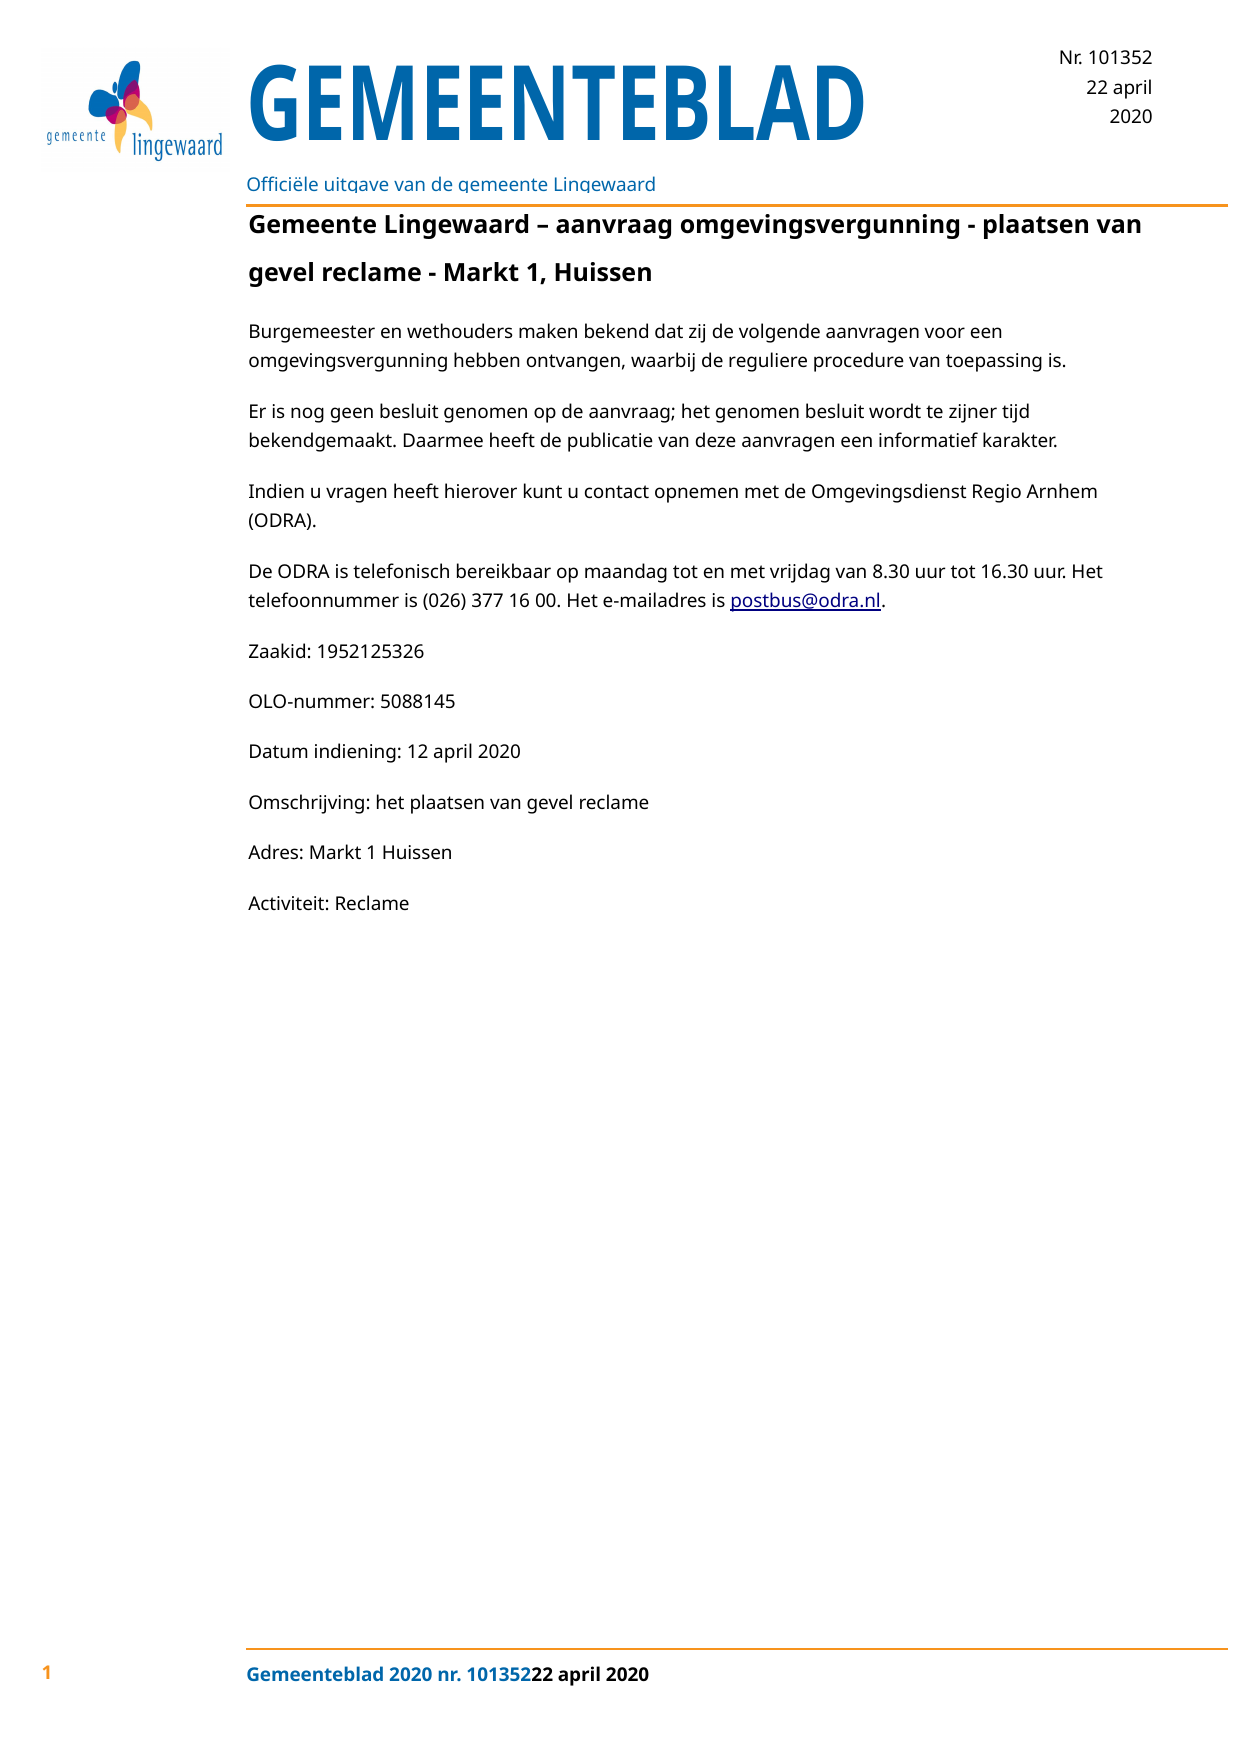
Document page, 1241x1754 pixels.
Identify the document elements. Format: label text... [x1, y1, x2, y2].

text Er is nog geen besluit genomen op de aanvraag; het genomen besluit wordt te zijner tijd bekendgemaakt. Daarmee heeft de publicatie van deze aanvragen een informatief karakter. [248, 398, 1152, 453]
text Indien u vragen heeft hierover kunt u contact opnemen met de Omgevingsdienst Regio Arnhem (ODRA). [248, 478, 1152, 533]
text Zaakid: 1952125326 [248, 638, 1152, 664]
text Gemeente Lingewaard – aanvraag omgevingsvergunning - plaatsen van gevel reclame - Markt 1, Huissen [248, 207, 1152, 288]
text De ODRA is telefonisch bereikbaar op maandag tot en met vrijdag van 8.30 uur tot 16.30 uur. Het telefoonnummer is (026) 377 16 00. Het e-mailadres is postbus@odra.nl. [248, 558, 1152, 613]
text Activiteit: Reclame [248, 890, 1152, 916]
text Burgemeester en wethouders maken bekend dat zij de volgende aanvragen voor een omgevingsvergunning hebben ontvangen, waarbij de reguliere procedure van toepassing is. [248, 318, 1152, 373]
text Datum indiening: 12 april 2020 [248, 739, 1152, 764]
text Adres: Markt 1 Huissen [248, 839, 1152, 865]
text OLO-nummer: 5088145 [248, 688, 1152, 714]
picture [41, 47, 231, 172]
text Omschrijving: het plaatsen van gevel reclame [248, 789, 1152, 815]
